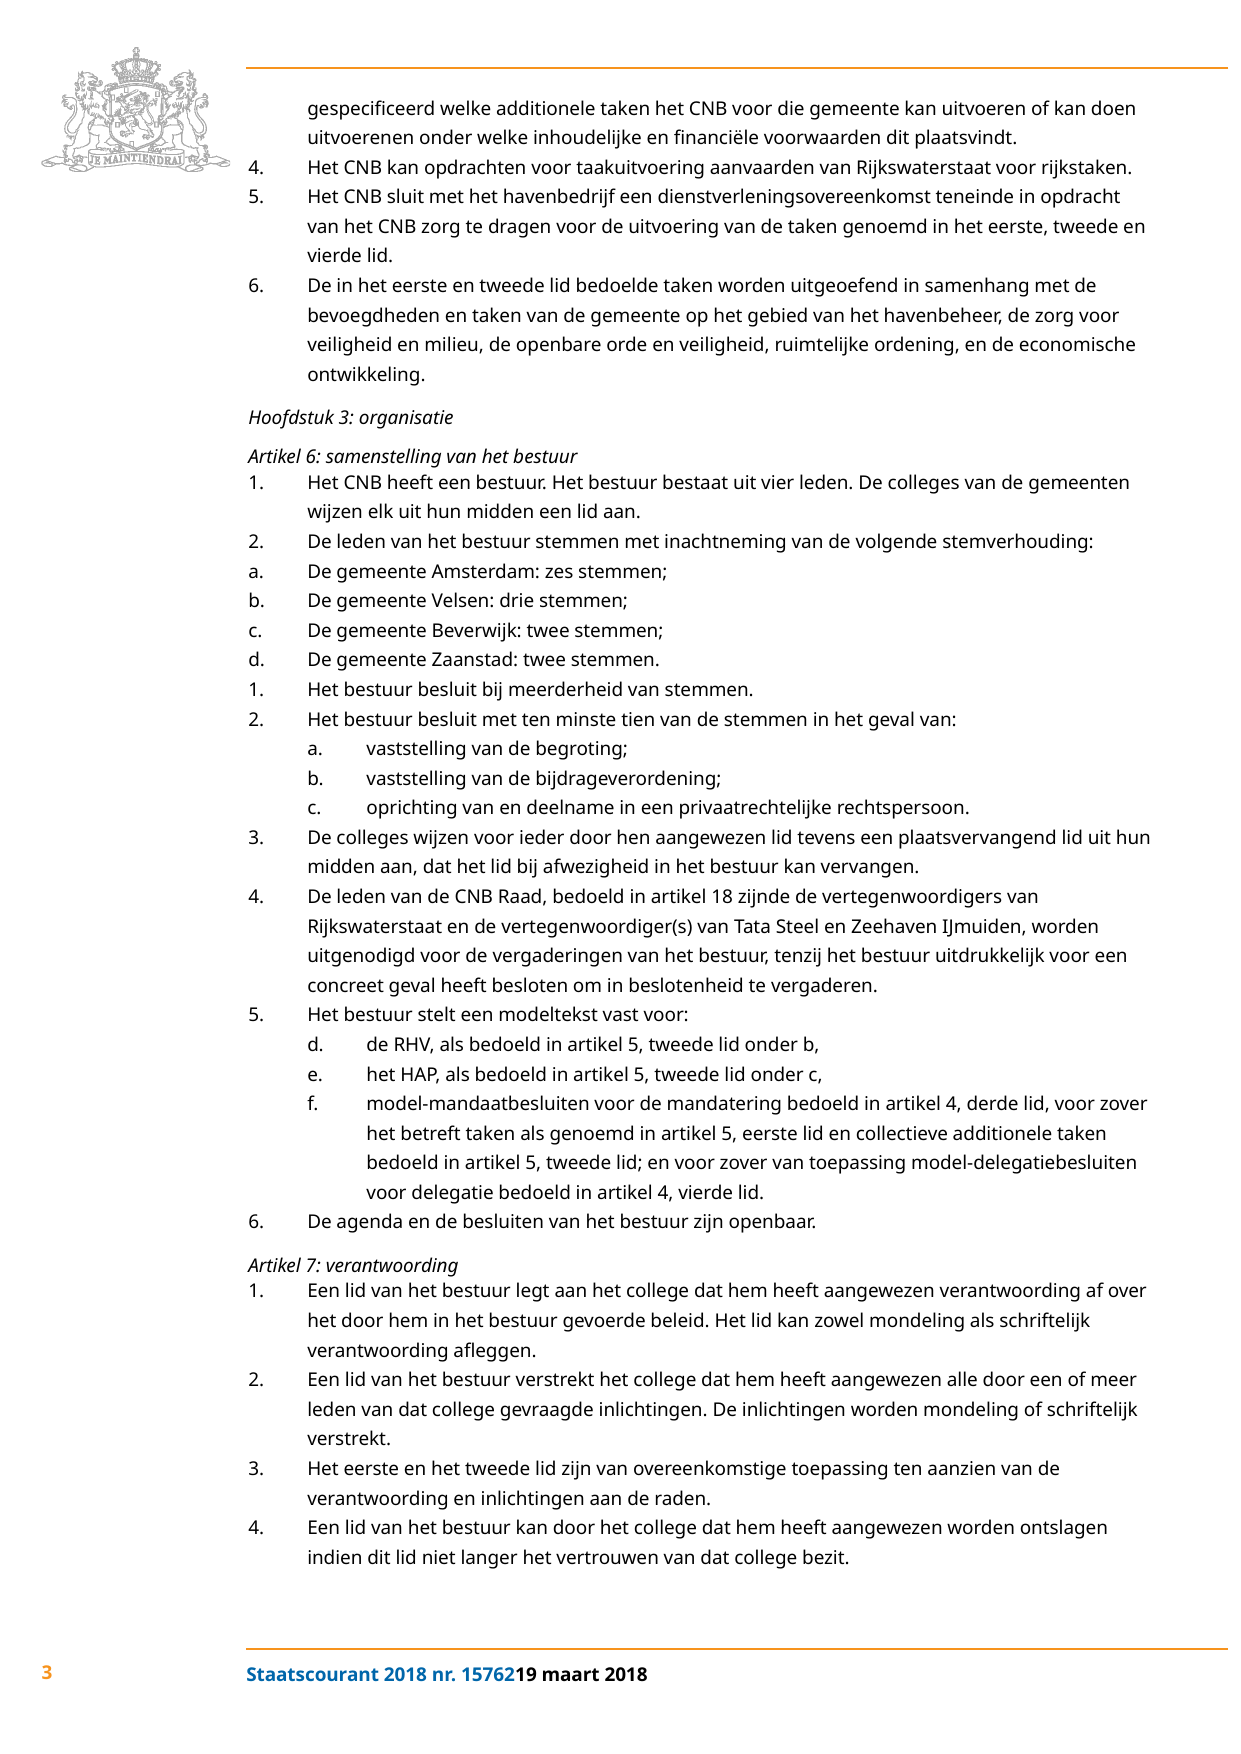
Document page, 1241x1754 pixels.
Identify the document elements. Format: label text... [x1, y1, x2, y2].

picture [41, 47, 231, 172]
list Het CNB sluit met het havenbedrijf een dienstverleningsovereenkomst teneinde in opdracht van het CNB zorg te dragen voor de uitvoering van de taken genoemd in het eerste, tweede en vierde lid. [248, 183, 1152, 268]
list de RHV, als bedoeld in artikel 5, tweede lid onder b, [307, 1031, 1152, 1057]
list Het CNB kan opdrachten voor taakuitvoering aanvaarden van Rijkswaterstaat voor rijkstaken. [248, 154, 1152, 180]
list Het bestuur besluit bij meerderheid van stemmen. [248, 676, 1152, 702]
list De colleges wijzen voor ieder door hen aangewezen lid tevens een plaatsvervangend lid uit hun midden aan, dat het lid bij afwezigheid in het bestuur kan vervangen. [248, 824, 1152, 879]
list De agenda en de besluiten van het bestuur zijn openbaar. [248, 1209, 1152, 1234]
list Het bestuur besluit met ten minste tien van de stemmen in het geval van: [248, 706, 1152, 732]
list De leden van de CNB Raad, bedoeld in artikel 18 zijnde de vertegenwoordigers van Rijkswaterstaat en de vertegenwoordiger(s) van Tata Steel en Zeehaven IJmuiden, worden uitgenodigd voor de vergaderingen van het bestuur, tenzij het bestuur uitdrukkelijk voor een concreet geval heeft besloten om in beslotenheid te vergaderen. [248, 883, 1152, 998]
list Een lid van het bestuur legt aan het college dat hem heeft aangewezen verantwoording af over het door hem in het bestuur gevoerde beleid. Het lid kan zowel mondeling als schriftelijk verantwoording afleggen. [248, 1278, 1152, 1362]
list De gemeente Zaanstad: twee stemmen. [248, 647, 1152, 672]
list De leden van het bestuur stemmen met inachtneming van de volgende stemverhouding: [248, 528, 1152, 554]
list Een lid van het bestuur kan door het college dat hem heeft aangewezen worden ontslagen indien dit lid niet langer het vertrouwen van dat college bezit. [248, 1514, 1152, 1569]
list vaststelling van de begroting; [307, 735, 1152, 761]
list vaststelling van de bijdrageverordening; [307, 765, 1152, 791]
list oprichting van en deelname in een privaatrechtelijke rechtspersoon. [307, 794, 1152, 820]
list model-mandaatbesluiten voor de mandatering bedoeld in artikel 4, derde lid, voor zover het betreft taken als genoemd in artikel 5, eerste lid en collectieve additionele taken bedoeld in artikel 5, tweede lid; en voor zover van toepassing model-delegatiebesluiten voor delegatie bedoeld in artikel 4, vierde lid. [307, 1090, 1152, 1205]
list Het eerste en het tweede lid zijn van overeenkomstige toepassing ten aanzien van de verantwoording en inlichtingen aan de raden. [248, 1455, 1152, 1510]
text Artikel 7: verantwoording [248, 1252, 1152, 1278]
list Het CNB heeft een bestuur. Het bestuur bestaat uit vier leden. De colleges van de gemeenten wijzen elk uit hun midden een lid aan. [248, 469, 1152, 524]
text Hoofdstuk 3: organisatie [248, 404, 1152, 430]
list De gemeente Velsen: drie stemmen; [248, 587, 1152, 613]
list Het bestuur stelt een modeltekst vast voor: [248, 1002, 1152, 1027]
list De gemeente Beverwijk: twee stemmen; [248, 617, 1152, 643]
list gespecificeerd welke additionele taken het CNB voor die gemeente kan uitvoeren of kan doen uitvoerenen onder welke inhoudelijke en financiële voorwaarden dit plaatsvindt. [248, 95, 1152, 150]
list Een lid van het bestuur verstrekt het college dat hem heeft aangewezen alle door een of meer leden van dat college gevraagde inlichtingen. De inlichtingen worden mondeling of schriftelijk verstrekt. [248, 1366, 1152, 1451]
list De in het eerste en tweede lid bedoelde taken worden uitgeoefend in samenhang met de bevoegdheden en taken van de gemeente op het gebied van het havenbeheer, de zorg voor veiligheid en milieu, de openbare orde en veiligheid, ruimtelijke ordening, en de economische ontwikkeling. [248, 272, 1152, 387]
list het HAP, als bedoeld in artikel 5, tweede lid onder c, [307, 1061, 1152, 1087]
text Artikel 6: samenstelling van het bestuur [248, 443, 1152, 469]
list De gemeente Amsterdam: zes stemmen; [248, 558, 1152, 584]
